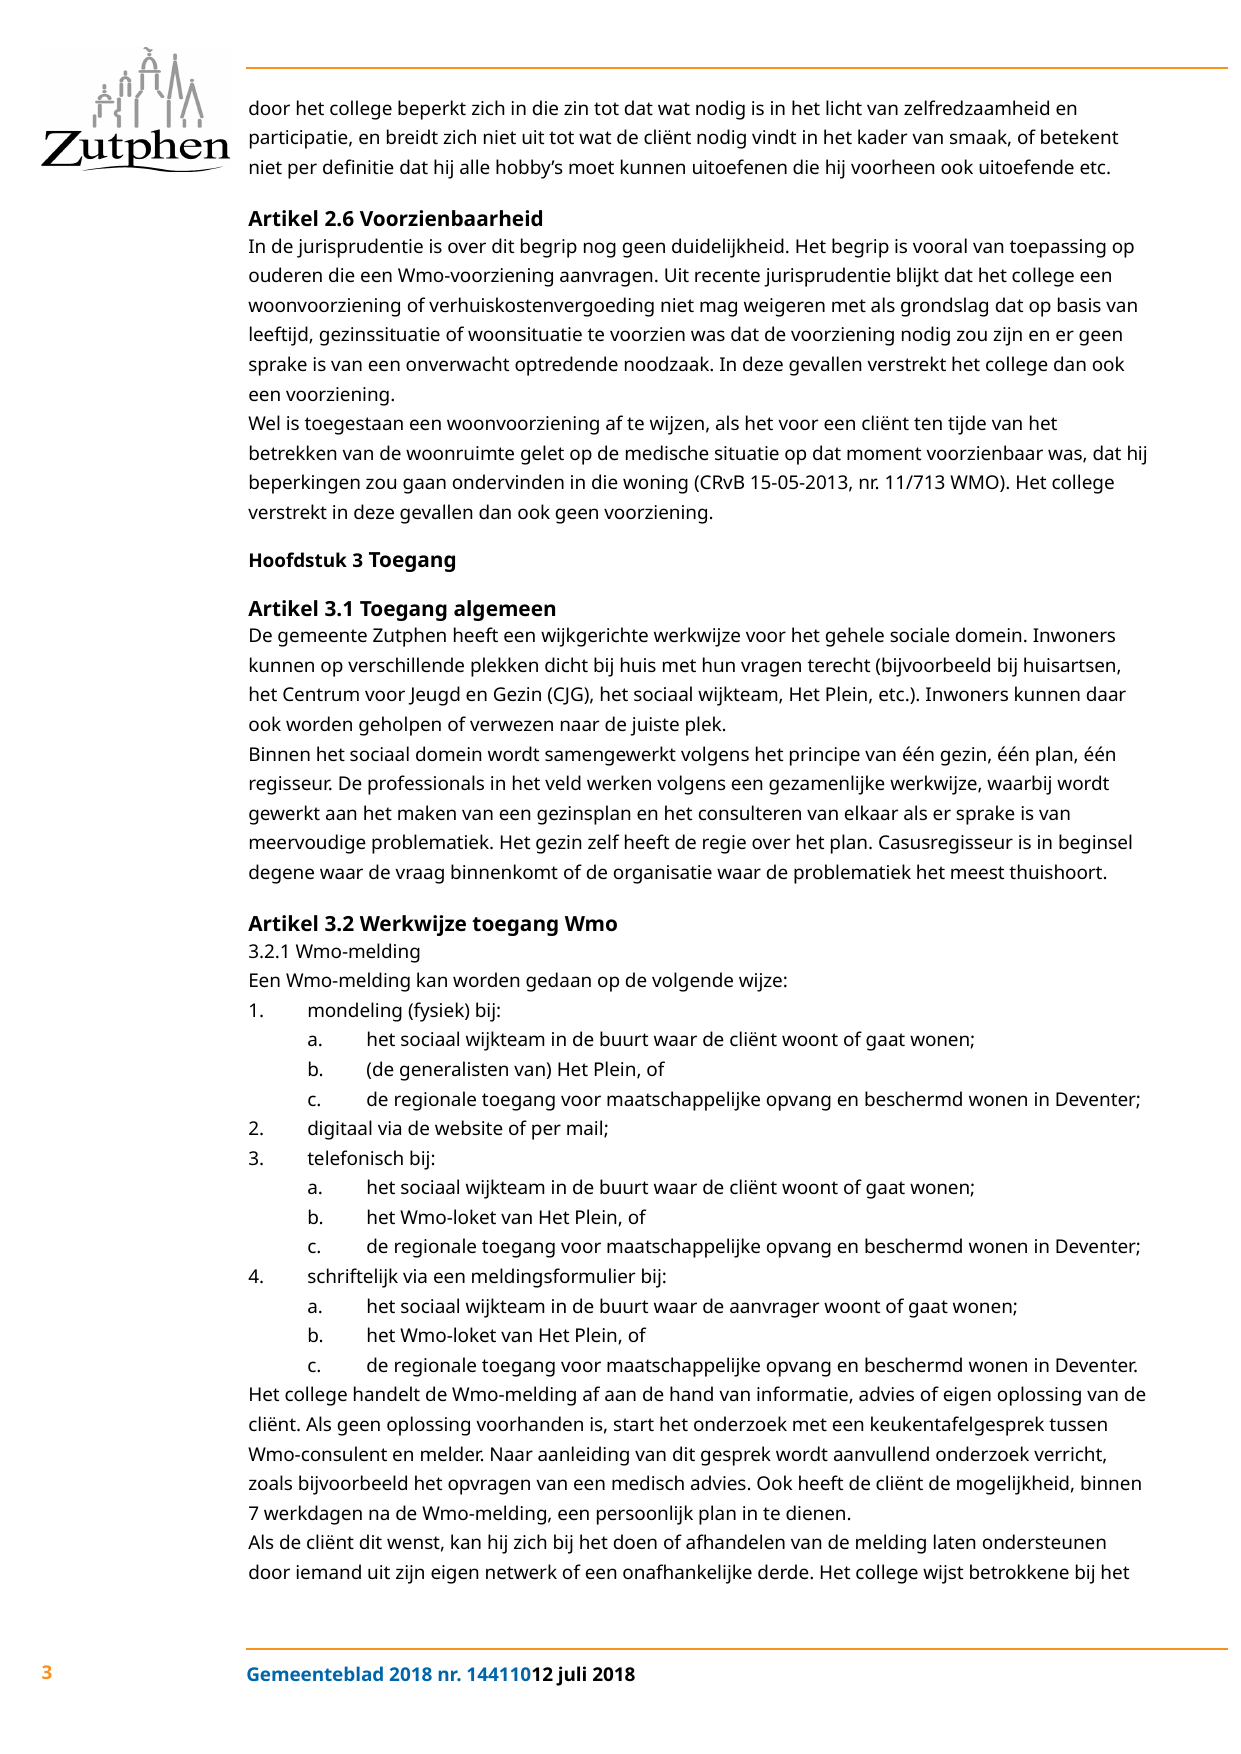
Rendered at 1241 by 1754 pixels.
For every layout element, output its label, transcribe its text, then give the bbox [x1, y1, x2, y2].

text Artikel 2.6 Voorzienbaarheid [248, 204, 1152, 233]
list de regionale toegang voor maatschappelijke opvang en beschermd wonen in Deventer; [307, 1234, 1152, 1259]
list mondeling (fysiek) bij: [248, 997, 1152, 1023]
text In de jurisprudentie is over dit begrip nog geen duidelijkheid. Het begrip is vooral van toepassing op ouderen die een Wmo-voorziening aanvragen. Uit recente jurisprudentie blijkt dat het college een woonvoorziening of verhuiskostenvergoeding niet mag weigeren met als grondslag dat op basis van leeftijd, gezinssituatie of woonsituatie te voorzien was dat de voorziening nodig zou zijn en er geen sprake is van een onverwacht optredende noodzaak. In deze gevallen verstrekt het college dan ook een voorziening. [248, 233, 1152, 406]
text Het college handelt de Wmo-melding af aan de hand van informatie, advies of eigen oplossing van de cliënt. Als geen oplossing voorhanden is, start het onderzoek met een keukentafelgesprek tussen Wmo-consulent en melder. Naar aanleiding van dit gesprek wordt aanvullend onderzoek verricht, zoals bijvoorbeeld het opvragen van een medisch advies. Ook heeft de cliënt de mogelijkheid, binnen 7 werkdagen na de Wmo-melding, een persoonlijk plan in te dienen. [248, 1382, 1152, 1526]
text 3.2.1 Wmo-melding [248, 938, 1152, 964]
list de regionale toegang voor maatschappelijke opvang en beschermd wonen in Deventer; [307, 1086, 1152, 1112]
text Binnen het sociaal domein wordt samengewerkt volgens het principe van één gezin, één plan, één regisseur. De professionals in het veld werken volgens een gezamenlijke werkwijze, waarbij wordt gewerkt aan het maken van een gezinsplan en het consulteren van elkaar als er sprake is van meervoudige problematiek. Het gezin zelf heeft de regie over het plan. Casusregisseur is in beginsel degene waar de vraag binnenkomt of de organisatie waar de problematiek het meest thuishoort. [248, 741, 1152, 885]
list het sociaal wijkteam in de buurt waar de aanvrager woont of gaat wonen; [307, 1293, 1152, 1319]
text Artikel 3.2 Werkwijze toegang Wmo [248, 909, 1152, 938]
text door het college beperkt zich in die zin tot dat wat nodig is in het licht van zelfredzaamheid en participatie, en breidt zich niet uit tot wat de cliënt nodig vindt in het kader van smaak, of betekent niet per definitie dat hij alle hobby’s moet kunnen uitoefenen die hij voorheen ook uitoefende etc. [248, 95, 1152, 180]
list het sociaal wijkteam in de buurt waar de cliënt woont of gaat wonen; [307, 1174, 1152, 1200]
list digitaal via de website of per mail; [248, 1115, 1152, 1141]
list (de generalisten van) Het Plein, of [307, 1056, 1152, 1082]
text Een Wmo-melding kan worden gedaan op de volgende wijze: [248, 967, 1152, 993]
list het sociaal wijkteam in de buurt waar de cliënt woont of gaat wonen; [307, 1027, 1152, 1052]
picture [41, 47, 231, 172]
list de regionale toegang voor maatschappelijke opvang en beschermd wonen in Deventer. [307, 1352, 1152, 1378]
list het Wmo-loket van Het Plein, of [307, 1204, 1152, 1230]
list telefonisch bij: [248, 1145, 1152, 1171]
text De gemeente Zutphen heeft een wijkgerichte werkwijze voor het gehele sociale domein. Inwoners kunnen op verschillende plekken dicht bij huis met hun vragen terecht (bijvoorbeeld bij huisartsen, het Centrum voor Jeugd en Gezin (CJG), het sociaal wijkteam, Het Plein, etc.). Inwoners kunnen daar ook worden geholpen of verwezen naar de juiste plek. [248, 622, 1152, 737]
text Artikel 3.1 Toegang algemeen [248, 594, 1152, 622]
text Hoofdstuk 3 Toegang [248, 545, 1152, 573]
list schriftelijk via een meldingsformulier bij: [248, 1263, 1152, 1289]
list het Wmo-loket van Het Plein, of [307, 1322, 1152, 1348]
text Als de cliënt dit wenst, kan hij zich bij het doen of afhandelen van de melding laten ondersteunen door iemand uit zijn eigen netwerk of een onafhankelijke derde. Het college wijst betrokkene bij het [248, 1529, 1152, 1585]
text Wel is toegestaan een woonvoorziening af te wijzen, als het voor een cliënt ten tijde van het betrekken van de woonruimte gelet op de medische situatie op dat moment voorzienbaar was, dat hij beperkingen zou gaan ondervinden in die woning (CRvB 15-05-2013, nr. 11/713 WMO). Het college verstrekt in deze gevallen dan ook geen voorziening. [248, 410, 1152, 525]
